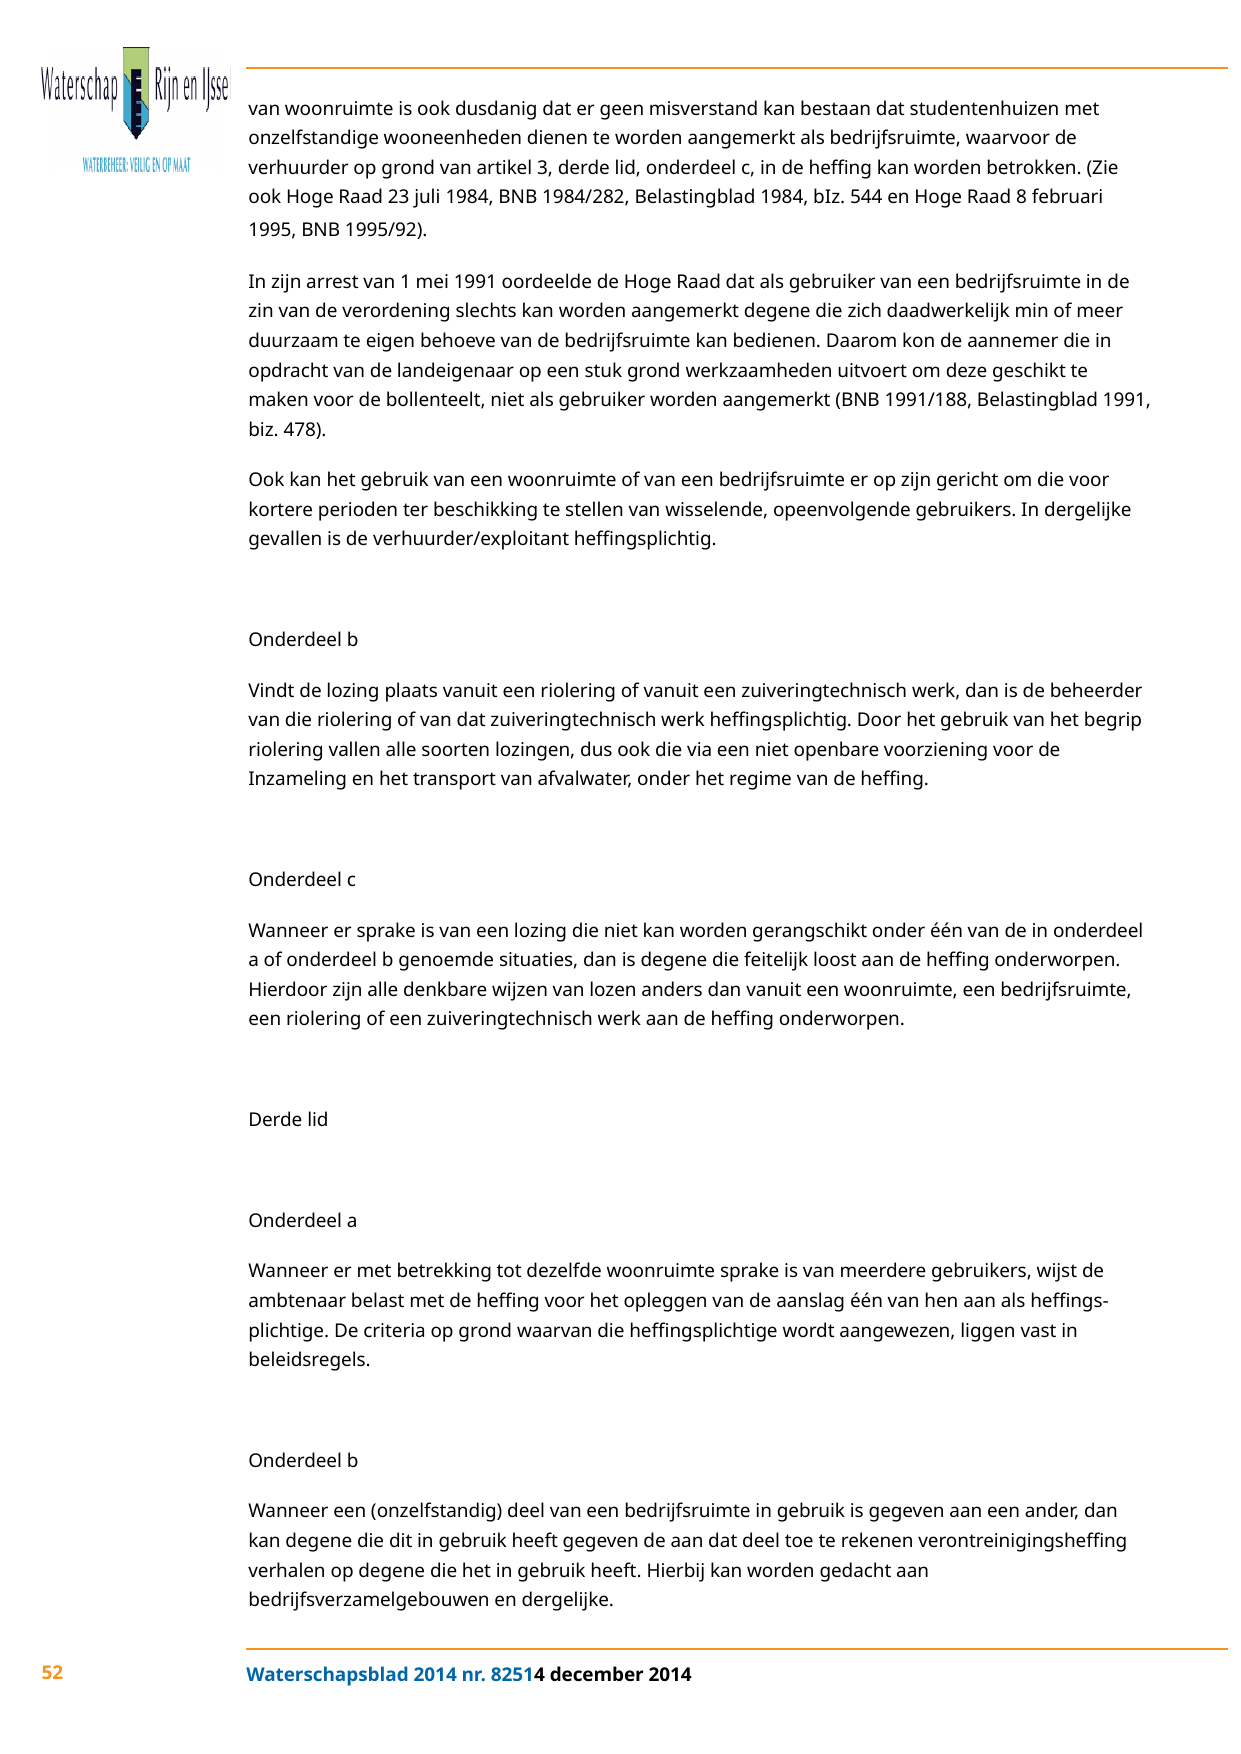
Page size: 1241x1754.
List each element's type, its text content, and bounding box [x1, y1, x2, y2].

text Onderdeel a [248, 1207, 1152, 1233]
text Onderdeel c [248, 866, 1152, 892]
text Wanneer er met betrekking tot dezelfde woonruimte sprake is van meerdere gebruikers, wijst de ambtenaar belast met de heffing voor het opleggen van de aanslag één van hen aan als heffings-plichtige. De criteria op grond waarvan die heffingsplichtige wordt aangewezen, liggen vast in beleidsregels. [248, 1258, 1152, 1372]
text Ook kan het gebruik van een woonruimte of van een bedrijfsruimte er op zijn gericht om die voor kortere perioden ter beschikking te stellen van wisselende, opeenvolgende gebruikers. In dergelijke gevallen is de verhuurder/exploitant heffingsplichtig. [248, 466, 1152, 551]
picture [41, 47, 231, 172]
text Vindt de lozing plaats vanuit een riolering of vanuit een zuiveringtechnisch werk, dan is de beheerder van die riolering of van dat zuiveringtechnisch werk heffingsplichtig. Door het gebruik van het begrip riolering vallen alle soorten lozingen, dus ook die via een niet openbare voorziening voor de Inzameling en het transport van afvalwater, onder het regime van de heffing. [248, 677, 1152, 791]
text Onderdeel b [248, 626, 1152, 652]
text Wanneer er sprake is van een lozing die niet kan worden gerangschikt onder één van de in onderdeel a of onderdeel b genoemde situaties, dan is degene die feitelijk loost aan de heffing onderworpen. Hierdoor zijn alle denkbare wijzen van lozen anders dan vanuit een woonruimte, een bedrijfsruimte, een riolering of een zuiveringtechnisch werk aan de heffing onderworpen. [248, 917, 1152, 1031]
text Derde lid [248, 1106, 1152, 1132]
text In zijn arrest van 1 mei 1991 oordeelde de Hoge Raad dat als gebruiker van een bedrijfsruimte in de zin van de verordening slechts kan worden aangemerkt degene die zich daadwerkelijk min of meer duurzaam te eigen behoeve van de bedrijfsruimte kan bedienen. Daarom kon de aannemer die in opdracht van de landeigenaar op een stuk grond werkzaamheden uitvoert om deze geschikt te maken voor de bollenteelt, niet als gebruiker worden aangemerkt (BNB 1991/188, Belastingblad 1991, biz. 478). [248, 268, 1152, 442]
text van woonruimte is ook dusdanig dat er geen misverstand kan bestaan dat studentenhuizen met onzelfstandige wooneenheden dienen te worden aangemerkt als bedrijfsruimte, waarvoor de verhuurder op grond van artikel 3, derde lid, onderdeel c, in de heffing kan worden betrokken. (Zie ook Hoge Raad 23 juli 1984, BNB 1984/282, Belastingblad 1984, bIz. 544 en Hoge Raad 8 februari 1995, BNB 1995/92). [248, 95, 1152, 243]
text Wanneer een (onzelfstandig) deel van een bedrijfsruimte in gebruik is gegeven aan een ander, dan kan degene die dit in gebruik heeft gegeven de aan dat deel toe te rekenen verontreinigingsheffing verhalen op degene die het in gebruik heeft. Hierbij kan worden gedacht aan bedrijfsverzamelgebouwen en dergelijke. [248, 1498, 1152, 1612]
text Onderdeel b [248, 1447, 1152, 1473]
